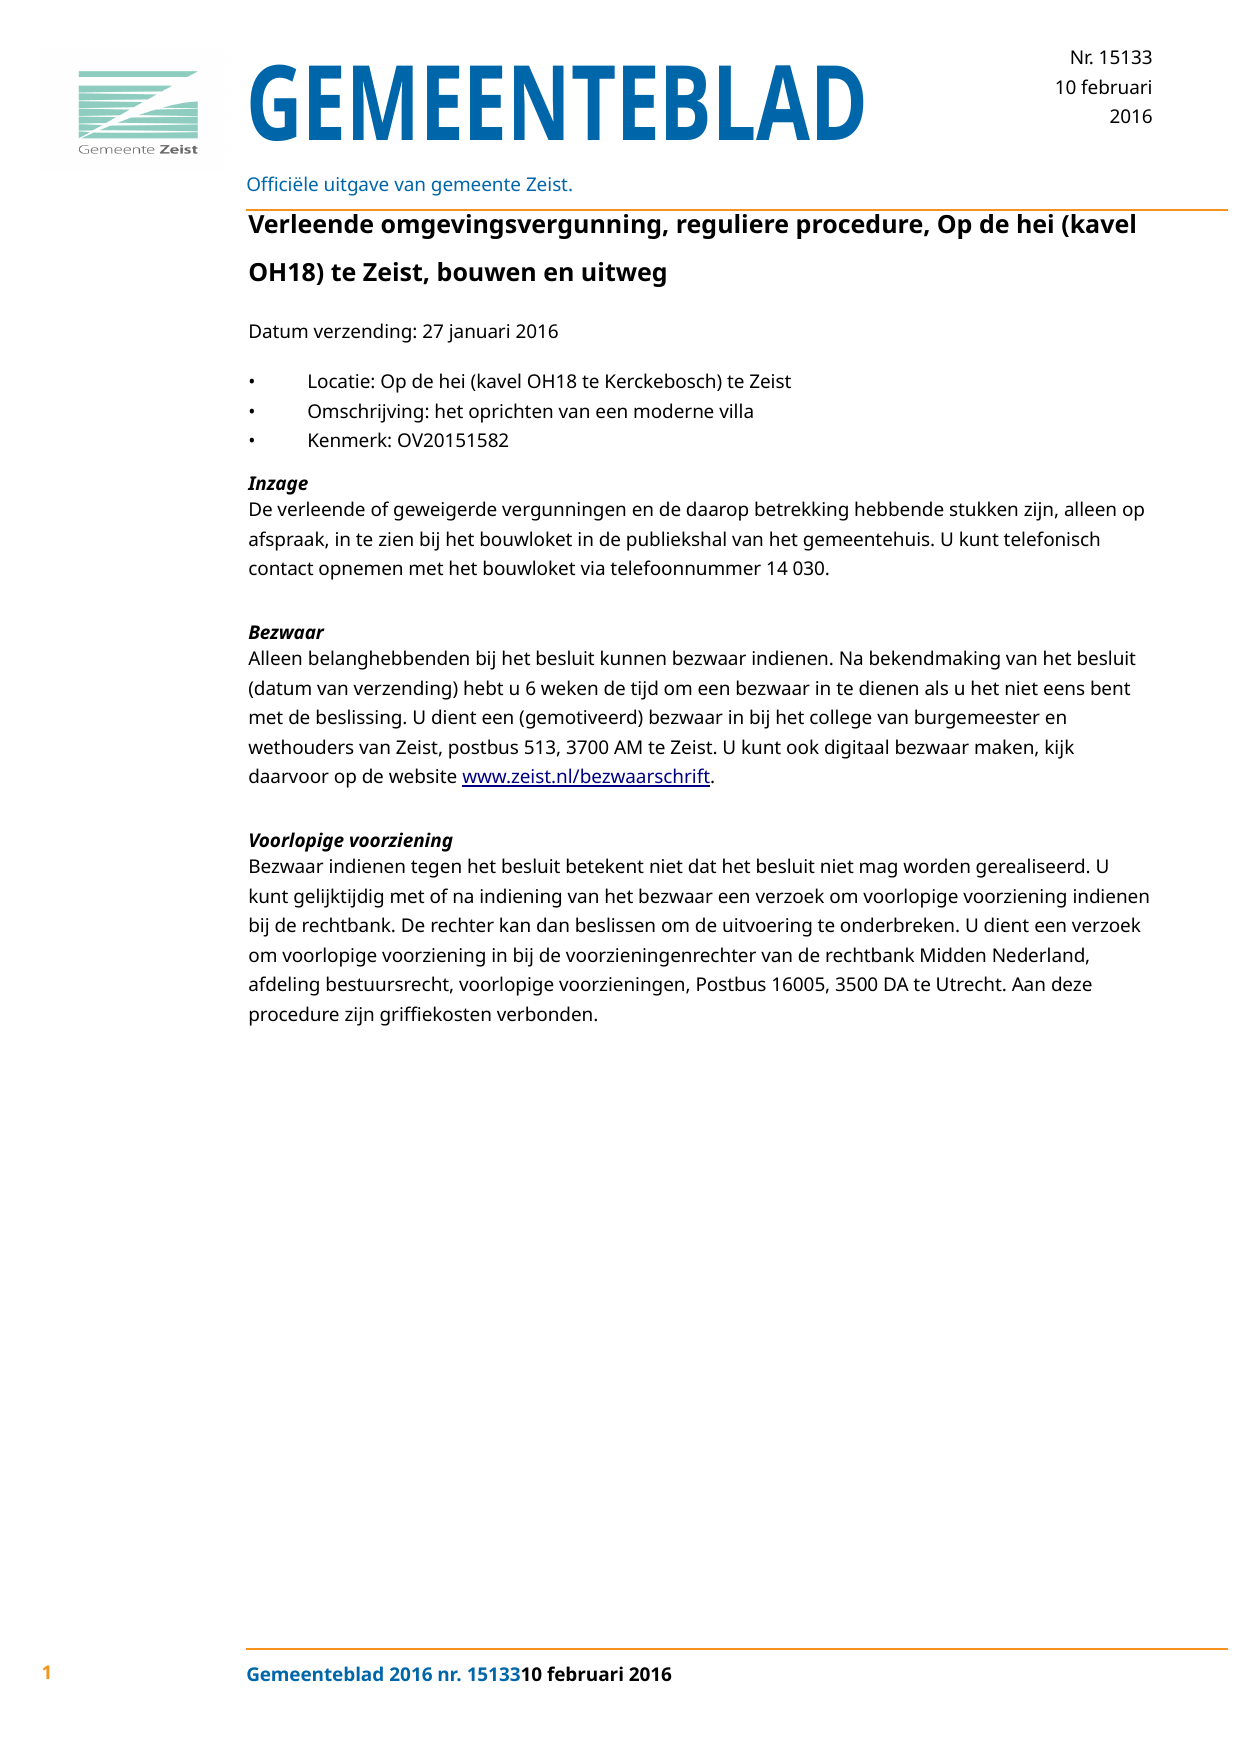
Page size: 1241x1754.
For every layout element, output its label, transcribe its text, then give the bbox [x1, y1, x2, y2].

list Kenmerk: OV20151582 [248, 427, 1152, 453]
text De verleende of geweigerde vergunningen en de daarop betrekking hebbende stukken zijn, alleen op afspraak, in te zien bij het bouwloket in de publiekshal van het gemeentehuis. U kunt telefonisch contact opnemen met het bouwloket via telefoonnummer 14 030. [248, 496, 1152, 581]
text Datum verzending: 27 januari 2016 [248, 318, 1152, 344]
text Inzage [248, 471, 1152, 496]
text Bezwaar indienen tegen het besluit betekent niet dat het besluit niet mag worden gerealiseerd. U kunt gelijktijdig met of na indiening van het bezwaar een verzoek om voorlopige voorziening indienen bij de rechtbank. De rechter kan dan beslissen om de uitvoering te onderbreken. U dient een verzoek om voorlopige voorziening in bij de voorzieningenrechter van de rechtbank Midden Nederland, afdeling bestuursrecht, voorlopige voorzieningen, Postbus 16005, 3500 DA te Utrecht. Aan deze procedure zijn griffiekosten verbonden. [248, 853, 1152, 1027]
text Voorlopige voorziening [248, 827, 1152, 853]
text Bezwaar [248, 619, 1152, 645]
list Omschrijving: het oprichten van een moderne villa [248, 398, 1152, 424]
list Locatie: Op de hei (kavel OH18 te Kerckebosch) te Zeist [248, 368, 1152, 394]
text Alleen belanghebbenden bij het besluit kunnen bezwaar indienen. Na bekendmaking van het besluit (datum van verzending) hebt u 6 weken de tijd om een bezwaar in te dienen als u het niet eens bent met de beslissing. U dient een (gemotiveerd) bezwaar in bij het college van burgemeester en wethouders van Zeist, postbus 513, 3700 AM te Zeist. U kunt ook digitaal bezwaar maken, kijk daarvoor op de website www.zeist.nl/bezwaarschrift. [248, 645, 1152, 789]
picture [41, 47, 231, 172]
text Verleende omgevingsvergunning, reguliere procedure, Op de hei (kavel OH18) te Zeist, bouwen en uitweg [248, 211, 1152, 288]
